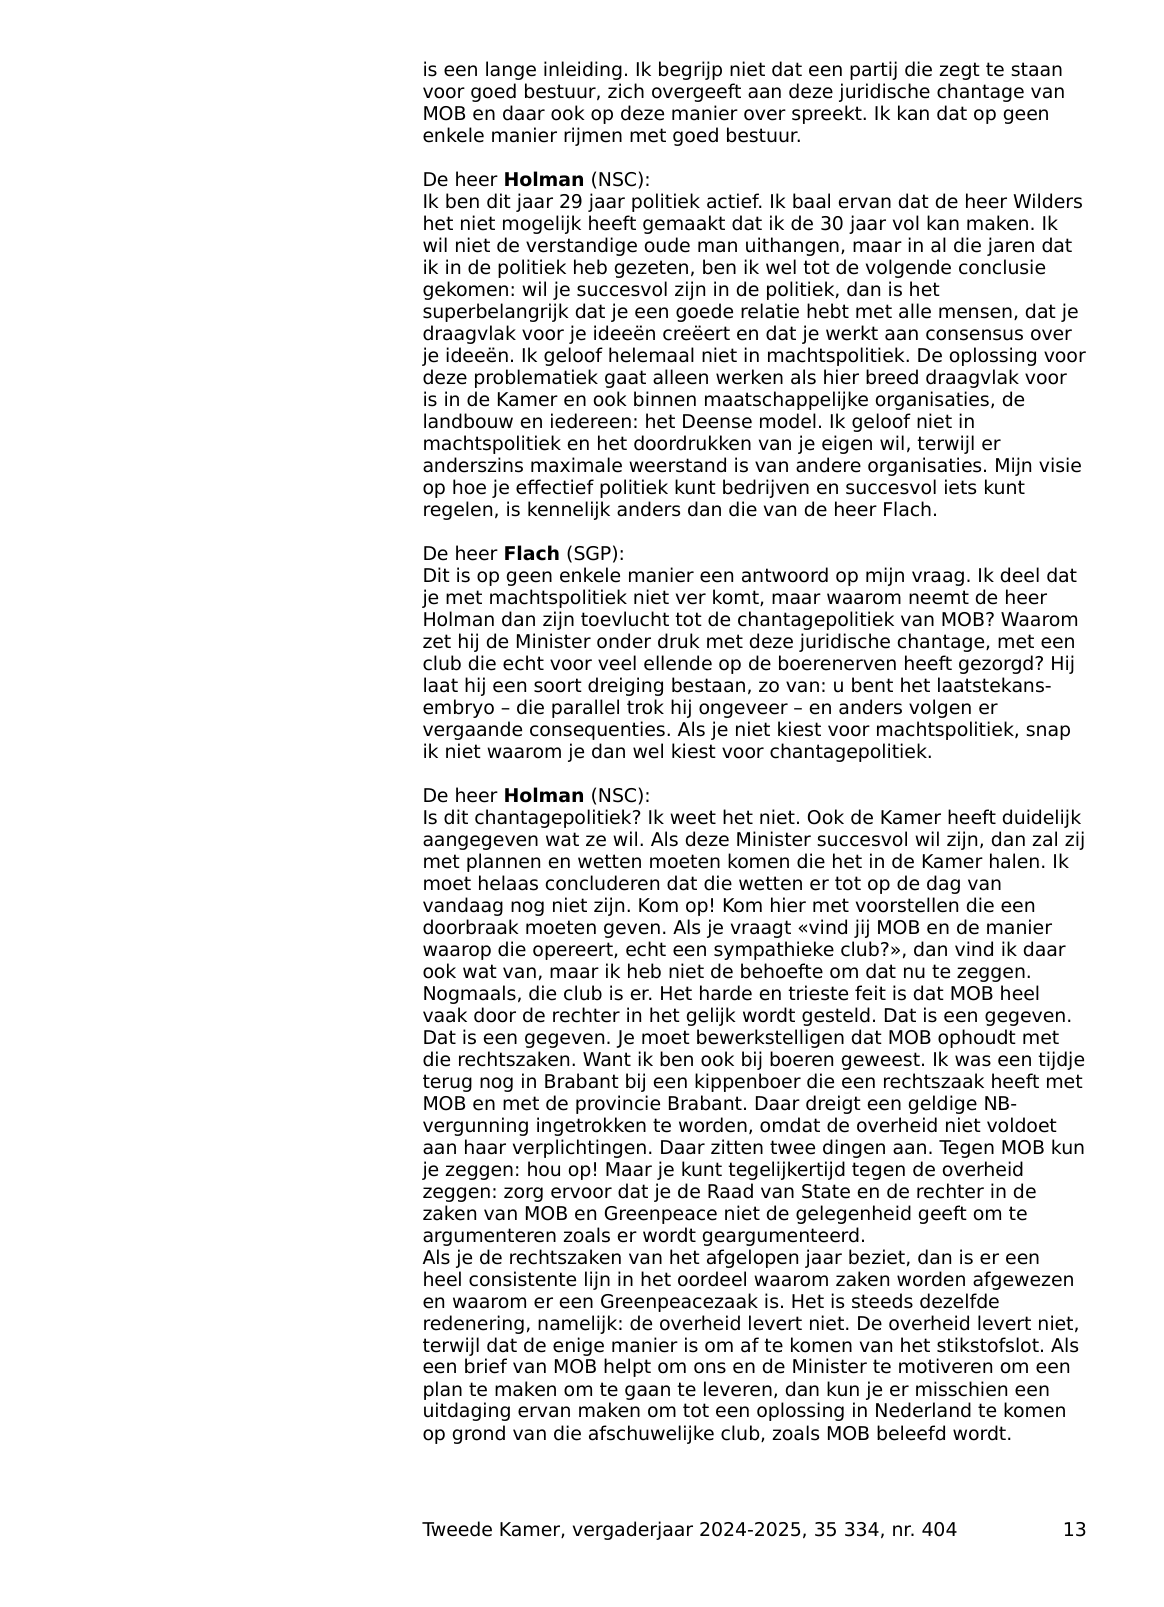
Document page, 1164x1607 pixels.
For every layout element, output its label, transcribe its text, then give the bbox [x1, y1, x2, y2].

text De heer Flach (SGP): [422, 543, 1087, 565]
text De heer Holman (NSC): [422, 169, 1087, 191]
text is een lange inleiding. Ik begrijp niet dat een partij die zegt te staan voor goed bestuur, zich overgeeft aan deze juridische chantage van MOB en daar ook op deze manier over spreekt. Ik kan dat op geen enkele manier rijmen met goed bestuur. [422, 59, 1087, 147]
text Dit is op geen enkele manier een antwoord op mijn vraag. Ik deel dat je met machtspolitiek niet ver komt, maar waarom neemt de heer Holman dan zijn toevlucht tot de chantagepolitiek van MOB? Waarom zet hij de Minister onder druk met deze juridische chantage, met een club die echt voor veel ellende op de boerenerven heeft gezorgd? Hij laat hij een soort dreiging bestaan, zo van: u bent het laatstekans-embryo – die parallel trok hij ongeveer – en anders volgen er vergaande consequenties. Als je niet kiest voor machtspolitiek, snap ik niet waarom je dan wel kiest voor chantagepolitiek. [422, 565, 1087, 763]
text Is dit chantagepolitiek? Ik weet het niet. Ook de Kamer heeft duidelijk aangegeven wat ze wil. Als deze Minister succesvol wil zijn, dan zal zij met plannen en wetten moeten komen die het in de Kamer halen. Ik moet helaas concluderen dat die wetten er tot op de dag van vandaag nog niet zijn. Kom op! Kom hier met voorstellen die een doorbraak moeten geven. Als je vraagt «vind jij MOB en de manier waarop die opereert, echt een sympathieke club?», dan vind ik daar ook wat van, maar ik heb niet de behoefte om dat nu te zeggen. Nogmaals, die club is er. Het harde en trieste feit is dat MOB heel vaak door de rechter in het gelijk wordt gesteld. Dat is een gegeven. Dat is een gegeven. Je moet bewerkstelligen dat MOB ophoudt met die rechtszaken. Want ik ben ook bij boeren geweest. Ik was een tijdje terug nog in Brabant bij een kippenboer die een rechtszaak heeft met MOB en met de provincie Brabant. Daar dreigt een geldige NB-vergunning ingetrokken te worden, omdat de overheid niet voldoet aan haar verplichtingen. Daar zitten twee dingen aan. Tegen MOB kun je zeggen: hou op! Maar je kunt tegelijkertijd tegen de overheid zeggen: zorg ervoor dat je de Raad van State en de rechter in de zaken van MOB en Greenpeace niet de gelegenheid geeft om te argumenteren zoals er wordt geargumenteerd. [422, 807, 1087, 1247]
text Als je de rechtszaken van het afgelopen jaar beziet, dan is er een heel consistente lijn in het oordeel waarom zaken worden afgewezen en waarom er een Greenpeacezaak is. Het is steeds dezelfde redenering, namelijk: de overheid levert niet. De overheid levert niet, terwijl dat de enige manier is om af te komen van het stikstofslot. Als een brief van MOB helpt om ons en de Minister te motiveren om een plan te maken om te gaan te leveren, dan kun je er misschien een uitdaging ervan maken om tot een oplossing in Nederland te komen op grond van die afschuwelijke club, zoals MOB beleefd wordt. [422, 1247, 1087, 1444]
text De heer Holman (NSC): [422, 785, 1087, 807]
text Ik ben dit jaar 29 jaar politiek actief. Ik baal ervan dat de heer Wilders het niet mogelijk heeft gemaakt dat ik de 30 jaar vol kan maken. Ik wil niet de verstandige oude man uithangen, maar in al die jaren dat ik in de politiek heb gezeten, ben ik wel tot de volgende conclusie gekomen: wil je succesvol zijn in de politiek, dan is het superbelangrijk dat je een goede relatie hebt met alle mensen, dat je draagvlak voor je ideeën creëert en dat je werkt aan consensus over je ideeën. Ik geloof helemaal niet in machtspolitiek. De oplossing voor deze problematiek gaat alleen werken als hier breed draagvlak voor is in de Kamer en ook binnen maatschappelijke organisaties, de landbouw en iedereen: het Deense model. Ik geloof niet in machtspolitiek en het doordrukken van je eigen wil, terwijl er anderszins maximale weerstand is van andere organisaties. Mijn visie op hoe je effectief politiek kunt bedrijven en succesvol iets kunt regelen, is kennelijk anders dan die van de heer Flach. [422, 191, 1087, 521]
